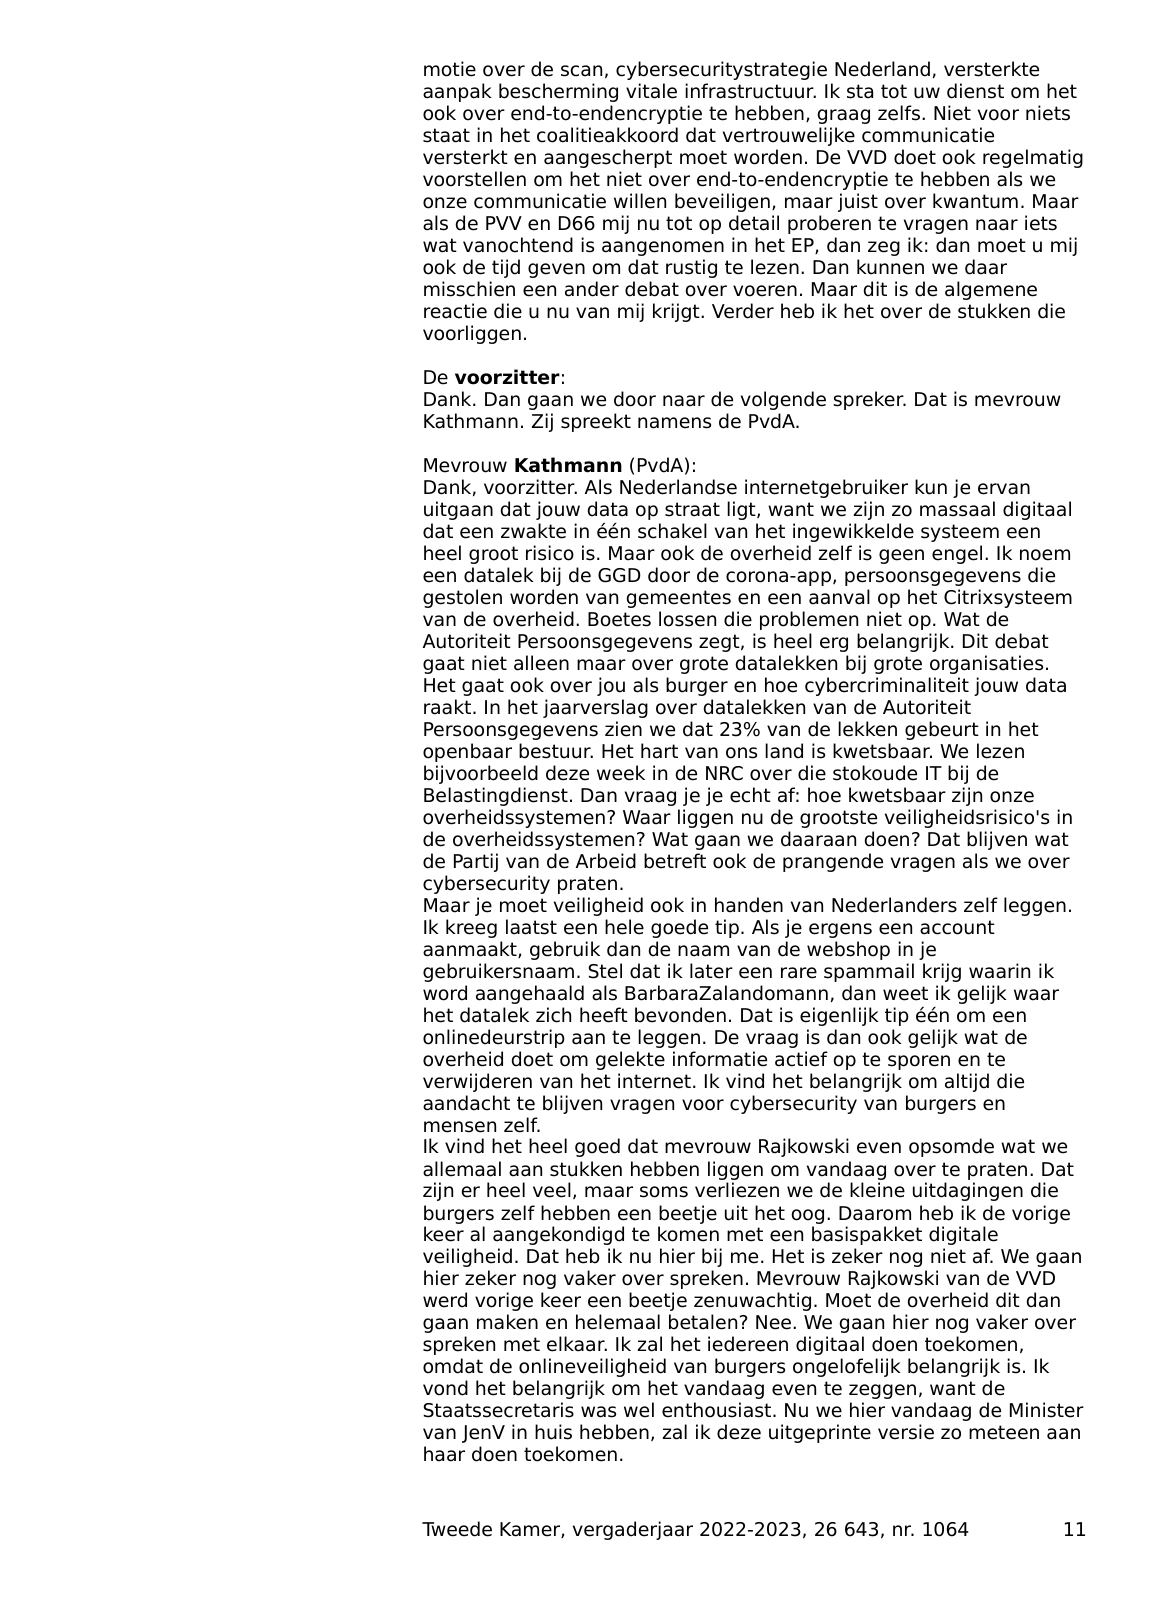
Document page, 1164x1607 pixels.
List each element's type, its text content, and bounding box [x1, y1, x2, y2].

text Mevrouw Kathmann (PvdA): [422, 455, 1087, 477]
text Maar je moet veiligheid ook in handen van Nederlanders zelf leggen. Ik kreeg laatst een hele goede tip. Als je ergens een account aanmaakt, gebruik dan de naam van de webshop in je gebruikersnaam. Stel dat ik later een rare spammail krijg waarin ik word aangehaald als BarbaraZalandomann, dan weet ik gelijk waar het datalek zich heeft bevonden. Dat is eigenlijk tip één om een onlinedeurstrip aan te leggen. De vraag is dan ook gelijk wat de overheid doet om gelekte informatie actief op te sporen en te verwijderen van het internet. Ik vind het belangrijk om altijd die aandacht te blijven vragen voor cybersecurity van burgers en mensen zelf. [422, 895, 1087, 1136]
text Ik vind het heel goed dat mevrouw Rajkowski even opsomde wat we allemaal aan stukken hebben liggen om vandaag over te praten. Dat zijn er heel veel, maar soms verliezen we de kleine uitdagingen die burgers zelf hebben een beetje uit het oog. Daarom heb ik de vorige keer al aangekondigd te komen met een basispakket digitale veiligheid. Dat heb ik nu hier bij me. Het is zeker nog niet af. We gaan hier zeker nog vaker over spreken. Mevrouw Rajkowski van de VVD werd vorige keer een beetje zenuwachtig. Moet de overheid dit dan gaan maken en helemaal betalen? Nee. We gaan hier nog vaker over spreken met elkaar. Ik zal het iedereen digitaal doen toekomen, omdat de onlineveiligheid van burgers ongelofelijk belangrijk is. Ik vond het belangrijk om het vandaag even te zeggen, want de Staatssecretaris was wel enthousiast. Nu we hier vandaag de Minister van JenV in huis hebben, zal ik deze uitgeprinte versie zo meteen aan haar doen toekomen. [422, 1136, 1087, 1466]
text De voorzitter: [422, 367, 1087, 389]
text motie over de scan, cybersecuritystrategie Nederland, versterkte aanpak bescherming vitale infrastructuur. Ik sta tot uw dienst om het ook over end-to-endencryptie te hebben, graag zelfs. Niet voor niets staat in het coalitieakkoord dat vertrouwelijke communicatie versterkt en aangescherpt moet worden. De VVD doet ook regelmatig voorstellen om het niet over end-to-endencryptie te hebben als we onze communicatie willen beveiligen, maar juist over kwantum. Maar als de PVV en D66 mij nu tot op detail proberen te vragen naar iets wat vanochtend is aangenomen in het EP, dan zeg ik: dan moet u mij ook de tijd geven om dat rustig te lezen. Dan kunnen we daar misschien een ander debat over voeren. Maar dit is de algemene reactie die u nu van mij krijgt. Verder heb ik het over de stukken die voorliggen. [422, 59, 1087, 345]
text Dank. Dan gaan we door naar de volgende spreker. Dat is mevrouw Kathmann. Zij spreekt namens de PvdA. [422, 389, 1087, 433]
text Dank, voorzitter. Als Nederlandse internetgebruiker kun je ervan uitgaan dat jouw data op straat ligt, want we zijn zo massaal digitaal dat een zwakte in één schakel van het ingewikkelde systeem een heel groot risico is. Maar ook de overheid zelf is geen engel. Ik noem een datalek bij de GGD door de corona-app, persoonsgegevens die gestolen worden van gemeentes en een aanval op het Citrixsysteem van de overheid. Boetes lossen die problemen niet op. Wat de Autoriteit Persoonsgegevens zegt, is heel erg belangrijk. Dit debat gaat niet alleen maar over grote datalekken bij grote organisaties. Het gaat ook over jou als burger en hoe cybercriminaliteit jouw data raakt. In het jaarverslag over datalekken van de Autoriteit Persoonsgegevens zien we dat 23% van de lekken gebeurt in het openbaar bestuur. Het hart van ons land is kwetsbaar. We lezen bijvoorbeeld deze week in de NRC over die stokoude IT bij de Belastingdienst. Dan vraag je je echt af: hoe kwetsbaar zijn onze overheidssystemen? Waar liggen nu de grootste veiligheidsrisico's in de overheidssystemen? Wat gaan we daaraan doen? Dat blijven wat de Partij van de Arbeid betreft ook de prangende vragen als we over cybersecurity praten. [422, 477, 1087, 895]
